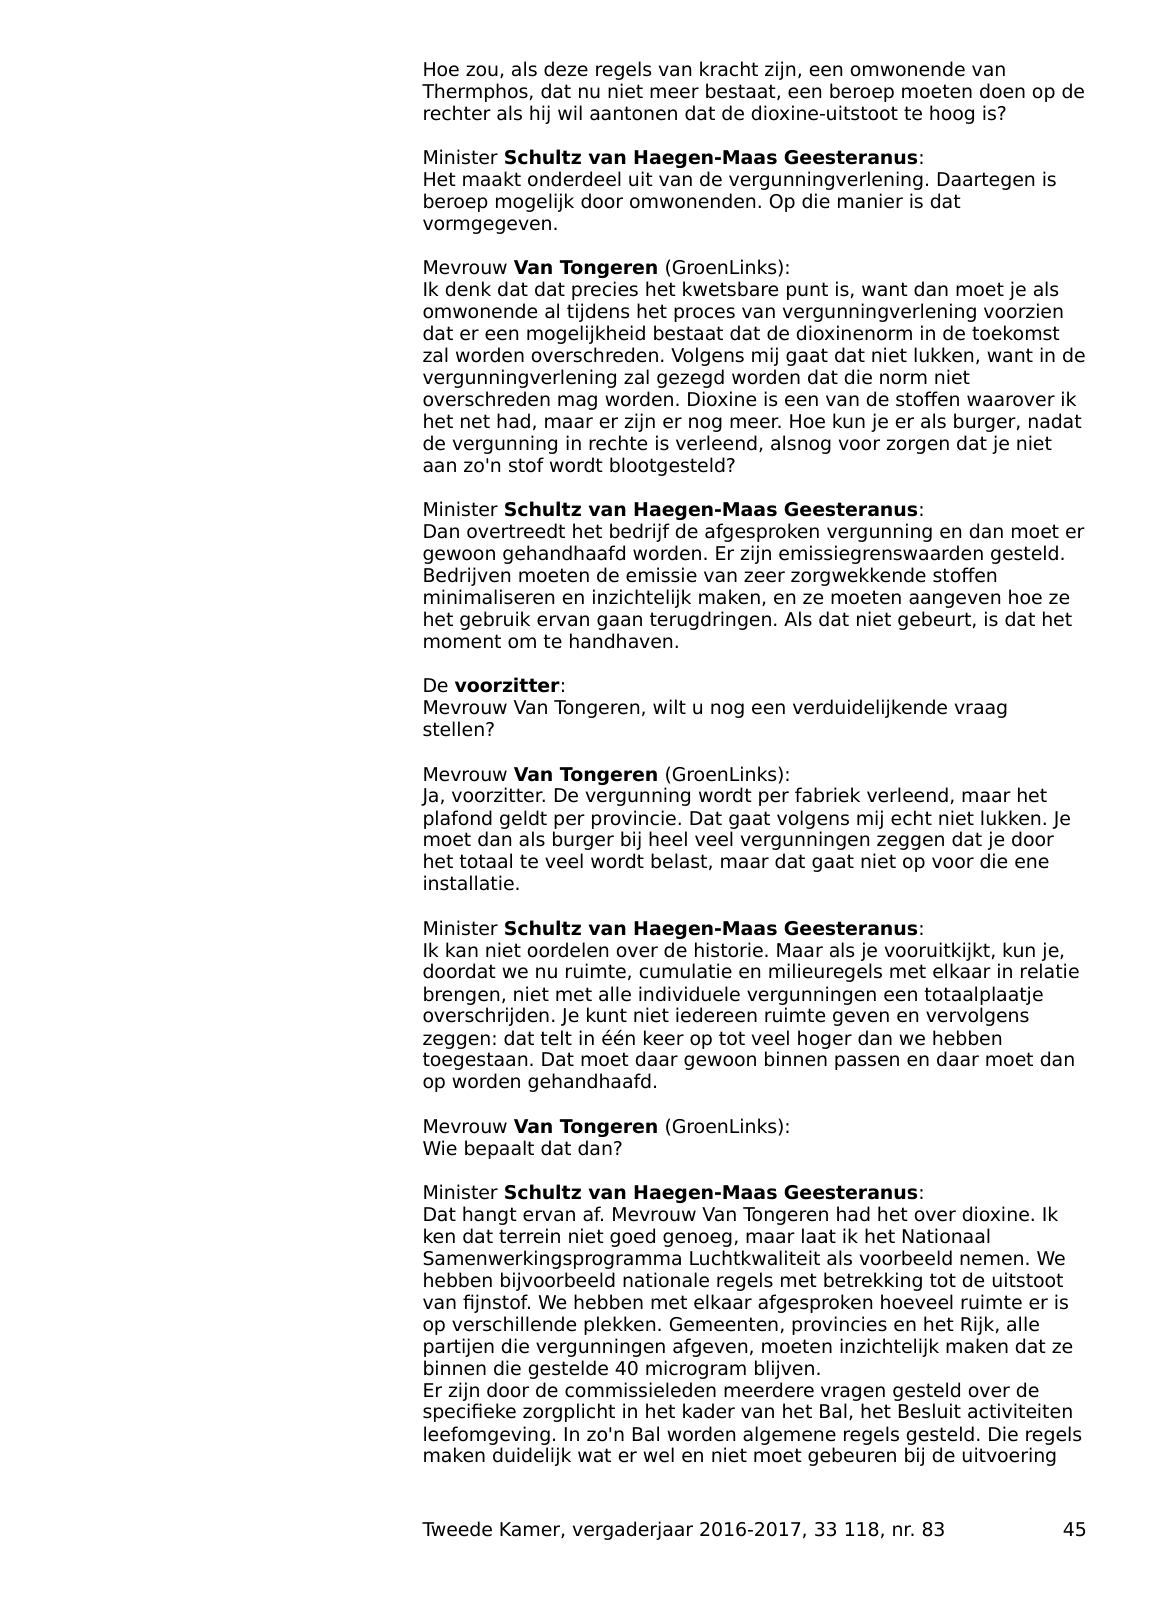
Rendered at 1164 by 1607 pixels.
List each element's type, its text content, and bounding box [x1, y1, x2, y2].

text Ik denk dat dat precies het kwetsbare punt is, want dan moet je als omwonende al tijdens het proces van vergunningverlening voorzien dat er een mogelijkheid bestaat dat de dioxinenorm in de toekomst zal worden overschreden. Volgens mij gaat dat niet lukken, want in de vergunningverlening zal gezegd worden dat die norm niet overschreden mag worden. Dioxine is een van de stoffen waarover ik het net had, maar er zijn er nog meer. Hoe kun je er als burger, nadat de vergunning in rechte is verleend, alsnog voor zorgen dat je niet aan zo'n stof wordt blootgesteld? [422, 279, 1087, 477]
text Dan overtreedt het bedrijf de afgesproken vergunning en dan moet er gewoon gehandhaafd worden. Er zijn emissiegrenswaarden gesteld. Bedrijven moeten de emissie van zeer zorgwekkende stoffen minimaliseren en inzichtelijk maken, en ze moeten aangeven hoe ze het gebruik ervan gaan terugdringen. Als dat niet gebeurt, is dat het moment om te handhaven. [422, 521, 1087, 653]
text Hoe zou, als deze regels van kracht zijn, een omwonende van Thermphos, dat nu niet meer bestaat, een beroep moeten doen op de rechter als hij wil aantonen dat de dioxine-uitstoot te hoog is? [422, 59, 1087, 125]
text Er zijn door de commissieleden meerdere vragen gesteld over de specifieke zorgplicht in het kader van het Bal, het Besluit activiteiten leefomgeving. In zo'n Bal worden algemene regels gesteld. Die regels maken duidelijk wat er wel en niet moet gebeuren bij de uitvoering [422, 1379, 1087, 1467]
text Het maakt onderdeel uit van de vergunningverlening. Daartegen is beroep mogelijk door omwonenden. Op die manier is dat vormgegeven. [422, 169, 1087, 235]
text Minister Schultz van Haegen-Maas Geesteranus: [422, 1182, 1087, 1204]
text Minister Schultz van Haegen-Maas Geesteranus: [422, 147, 1087, 169]
text Ja, voorzitter. De vergunning wordt per fabriek verleend, maar het plafond geldt per provincie. Dat gaat volgens mij echt niet lukken. Je moet dan als burger bij heel veel vergunningen zeggen dat je door het totaal te veel wordt belast, maar dat gaat niet op voor die ene installatie. [422, 785, 1087, 895]
text Minister Schultz van Haegen-Maas Geesteranus: [422, 499, 1087, 521]
text Minister Schultz van Haegen-Maas Geesteranus: [422, 917, 1087, 939]
text Wie bepaalt dat dan? [422, 1137, 1087, 1159]
text Mevrouw Van Tongeren (GroenLinks): [422, 1116, 1087, 1137]
text Mevrouw Van Tongeren (GroenLinks): [422, 257, 1087, 279]
text Dat hangt ervan af. Mevrouw Van Tongeren had het over dioxine. Ik ken dat terrein niet goed genoeg, maar laat ik het Nationaal Samenwerkingsprogramma Luchtkwaliteit als voorbeeld nemen. We hebben bijvoorbeeld nationale regels met betrekking tot de uitstoot van fijnstof. We hebben met elkaar afgesproken hoeveel ruimte er is op verschillende plekken. Gemeenten, provincies en het Rijk, alle partijen die vergunningen afgeven, moeten inzichtelijk maken dat ze binnen die gestelde 40 microgram blijven. [422, 1204, 1087, 1379]
text De voorzitter: [422, 675, 1087, 697]
text Ik kan niet oordelen over de historie. Maar als je vooruitkijkt, kun je, doordat we nu ruimte, cumulatie en milieuregels met elkaar in relatie brengen, niet met alle individuele vergunningen een totaalplaatje overschrijden. Je kunt niet iedereen ruimte geven en vervolgens zeggen: dat telt in één keer op tot veel hoger dan we hebben toegestaan. Dat moet daar gewoon binnen passen en daar moet dan op worden gehandhaafd. [422, 939, 1087, 1093]
text Mevrouw Van Tongeren (GroenLinks): [422, 763, 1087, 785]
text Mevrouw Van Tongeren, wilt u nog een verduidelijkende vraag stellen? [422, 697, 1087, 741]
